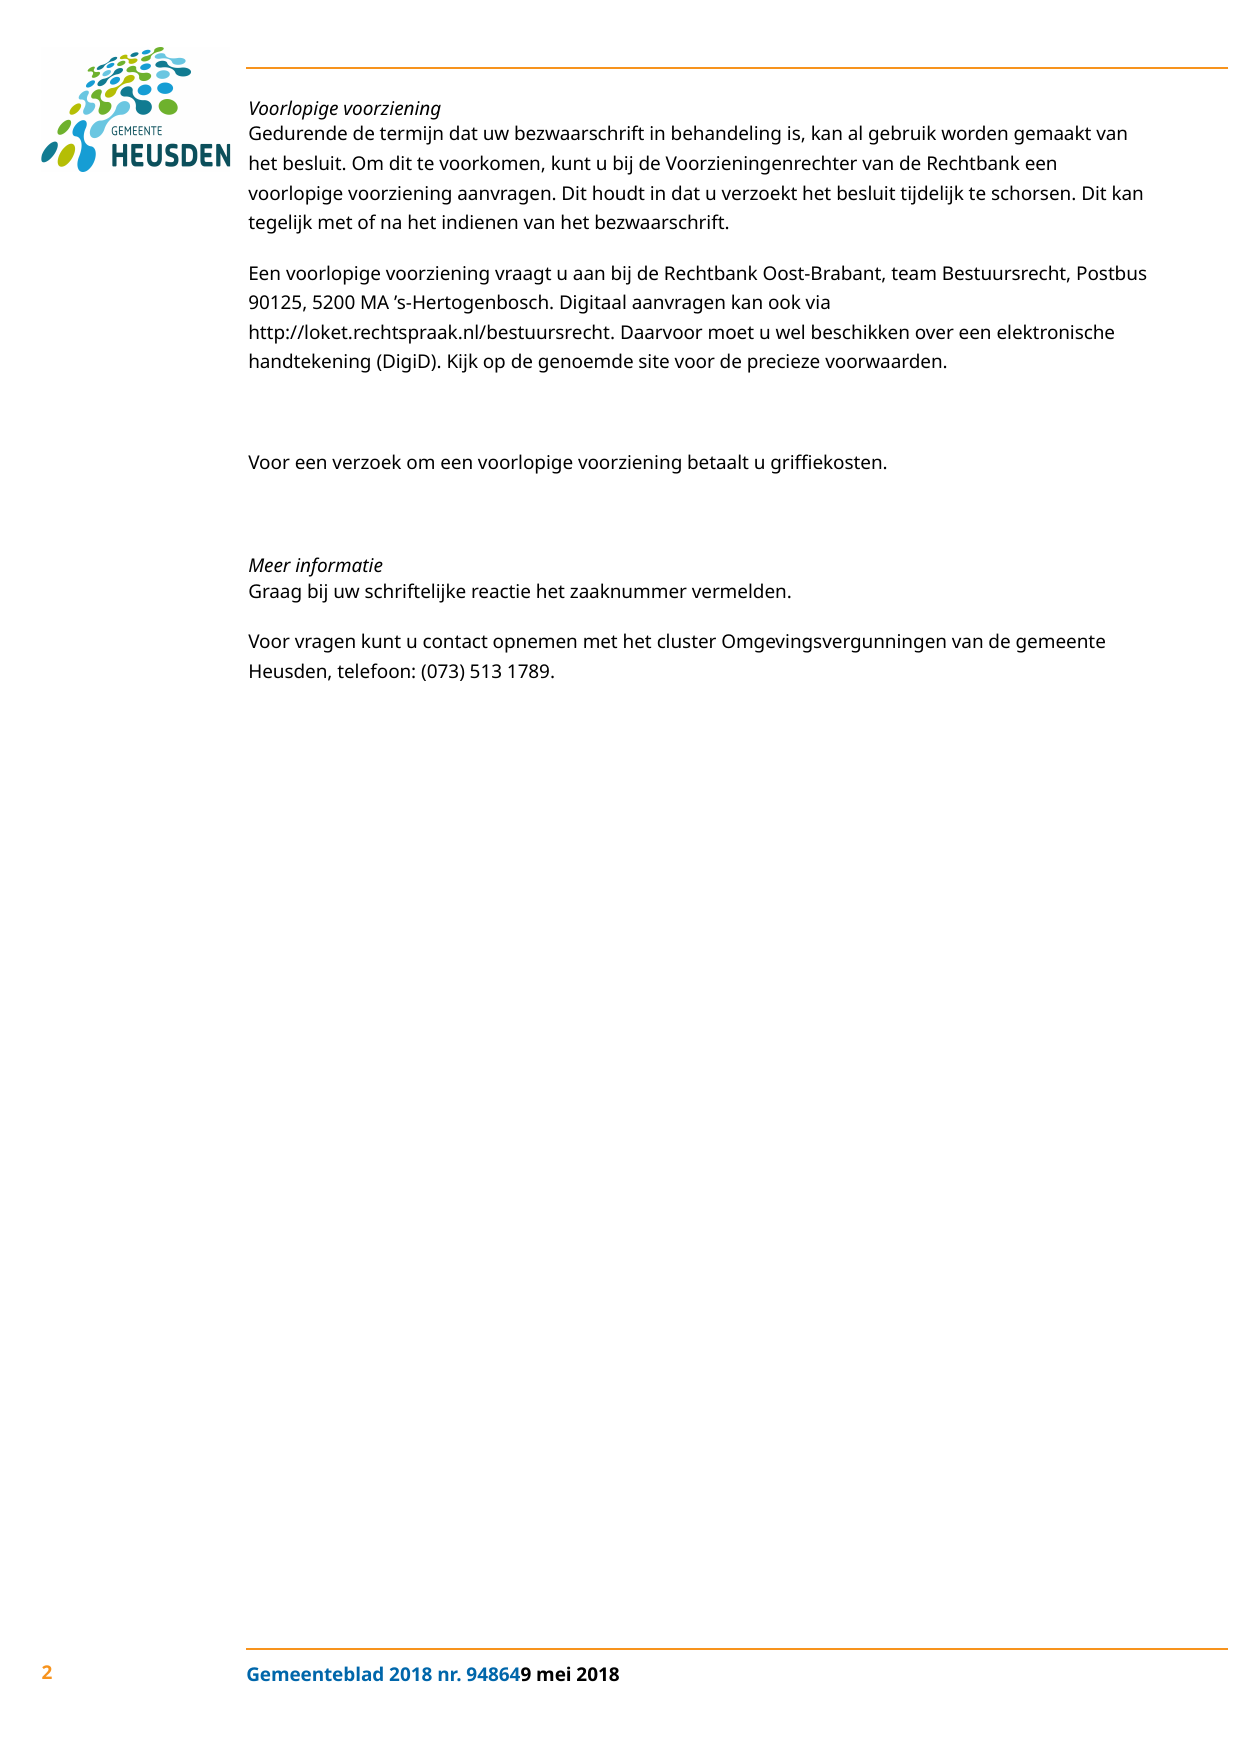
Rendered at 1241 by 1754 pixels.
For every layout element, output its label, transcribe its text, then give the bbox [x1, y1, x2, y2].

text Graag bij uw schriftelijke reactie het zaaknummer vermelden. [248, 578, 1152, 604]
text Voor een verzoek om een voorlopige voorziening betaalt u griffiekosten. [248, 449, 1152, 475]
text Meer informatie [248, 552, 1152, 578]
picture [41, 47, 231, 172]
text Een voorlopige voorziening vraagt u aan bij de Rechtbank Oost-Brabant, team Bestuursrecht, Postbus 90125, 5200 MA ’s-Hertogenbosch. Digitaal aanvragen kan ook via http://loket.rechtspraak.nl/bestuursrecht. Daarvoor moet u wel beschikken over een elektronische handtekening (DigiD). Kijk op de genoemde site voor de precieze voorwaarden. [248, 260, 1152, 374]
text Voorlopige voorziening [248, 95, 1152, 121]
text Voor vragen kunt u contact opnemen met het cluster Omgevingsvergunningen van de gemeente Heusden, telefoon: (073) 513 1789. [248, 629, 1152, 684]
text Gedurende de termijn dat uw bezwaarschrift in behandeling is, kan al gebruik worden gemaakt van het besluit. Om dit te voorkomen, kunt u bij de Voorzieningenrechter van de Rechtbank een voorlopige voorziening aanvragen. Dit houdt in dat u verzoekt het besluit tijdelijk te schorsen. Dit kan tegelijk met of na het indienen van het bezwaarschrift. [248, 121, 1152, 235]
